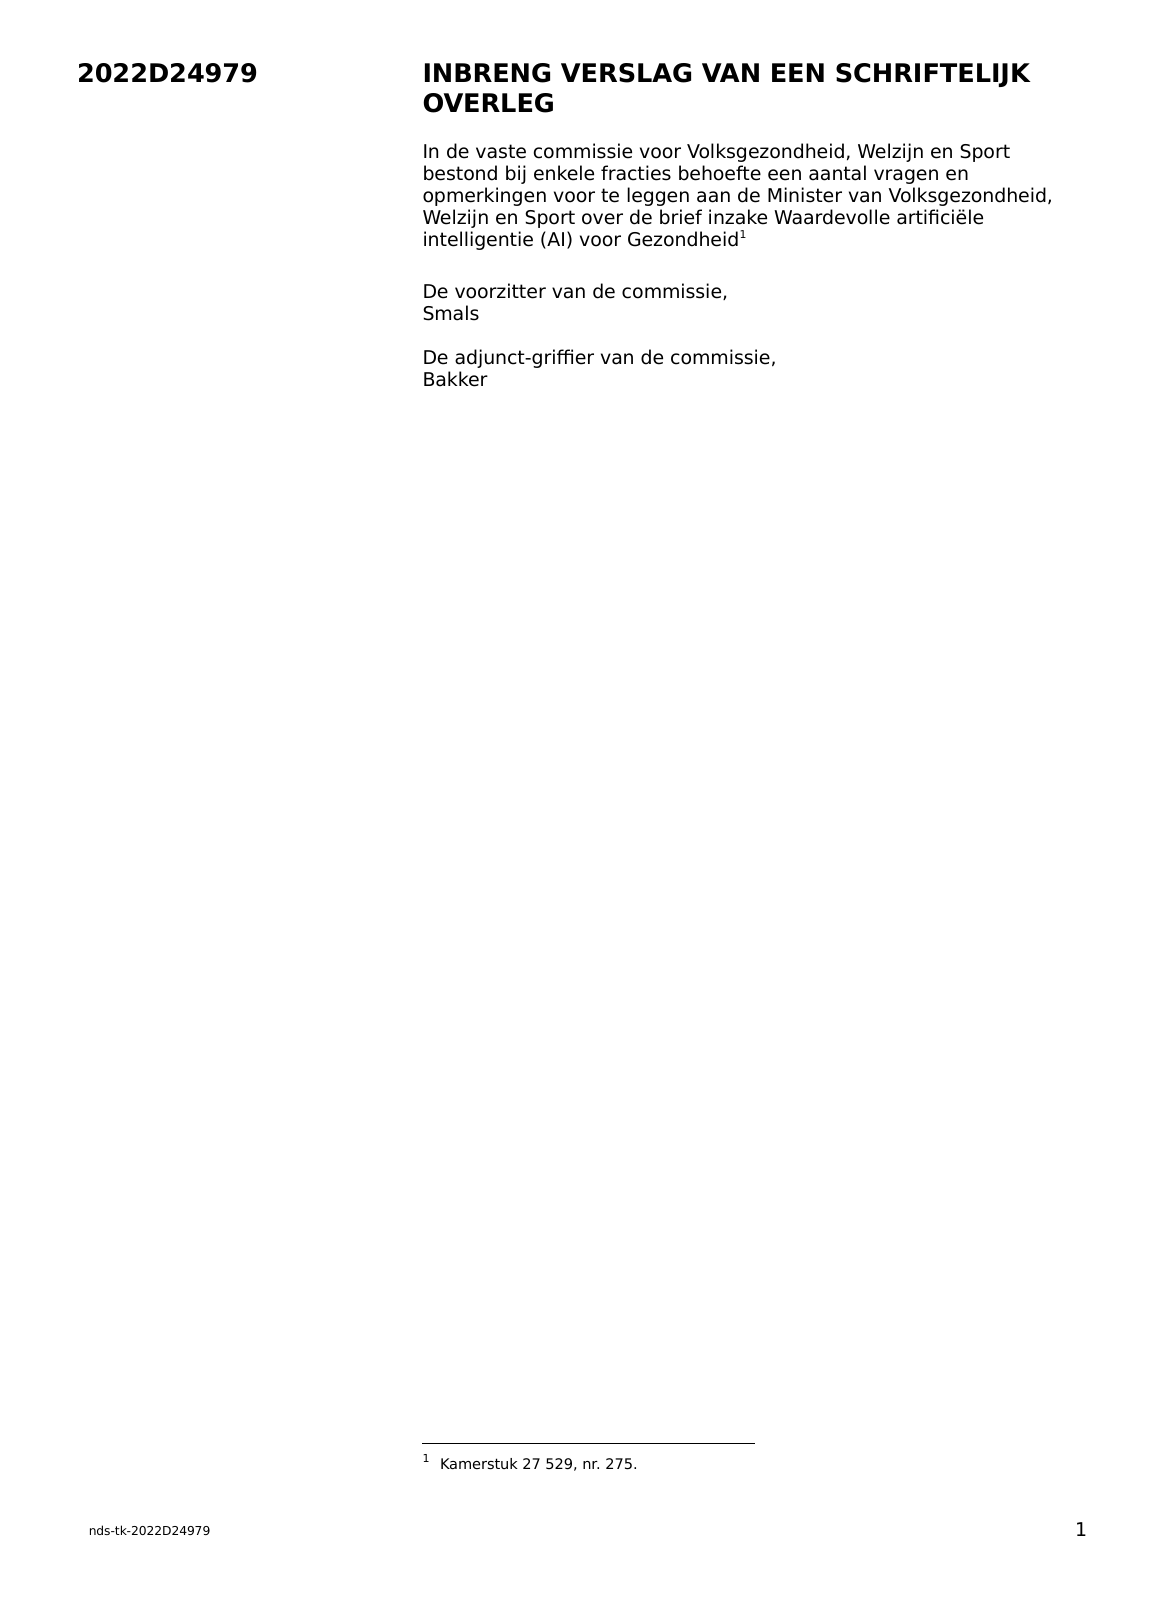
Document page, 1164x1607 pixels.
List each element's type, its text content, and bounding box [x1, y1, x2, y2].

text 2022D24979 INBRENG VERSLAG VAN EEN SCHRIFTELIJK OVERLEG [77, 59, 1087, 118]
text De adjunct-griffier van de commissie, Bakker [422, 347, 1087, 391]
text In de vaste commissie voor Volksgezondheid, Welzijn en Sport bestond bij enkele fracties behoefte een aantal vragen en opmerkingen voor te leggen aan de Minister van Volksgezondheid, Welzijn en Sport over de brief inzake Waardevolle artificiële intelligentie (AI) voor Gezondheid [422, 141, 1087, 251]
text Kamerstuk 27 529, nr. 275. [422, 1452, 1087, 1474]
text nds-tk-2022D24979 [88, 1524, 323, 1538]
text De voorzitter van de commissie, Smals [422, 281, 1087, 324]
